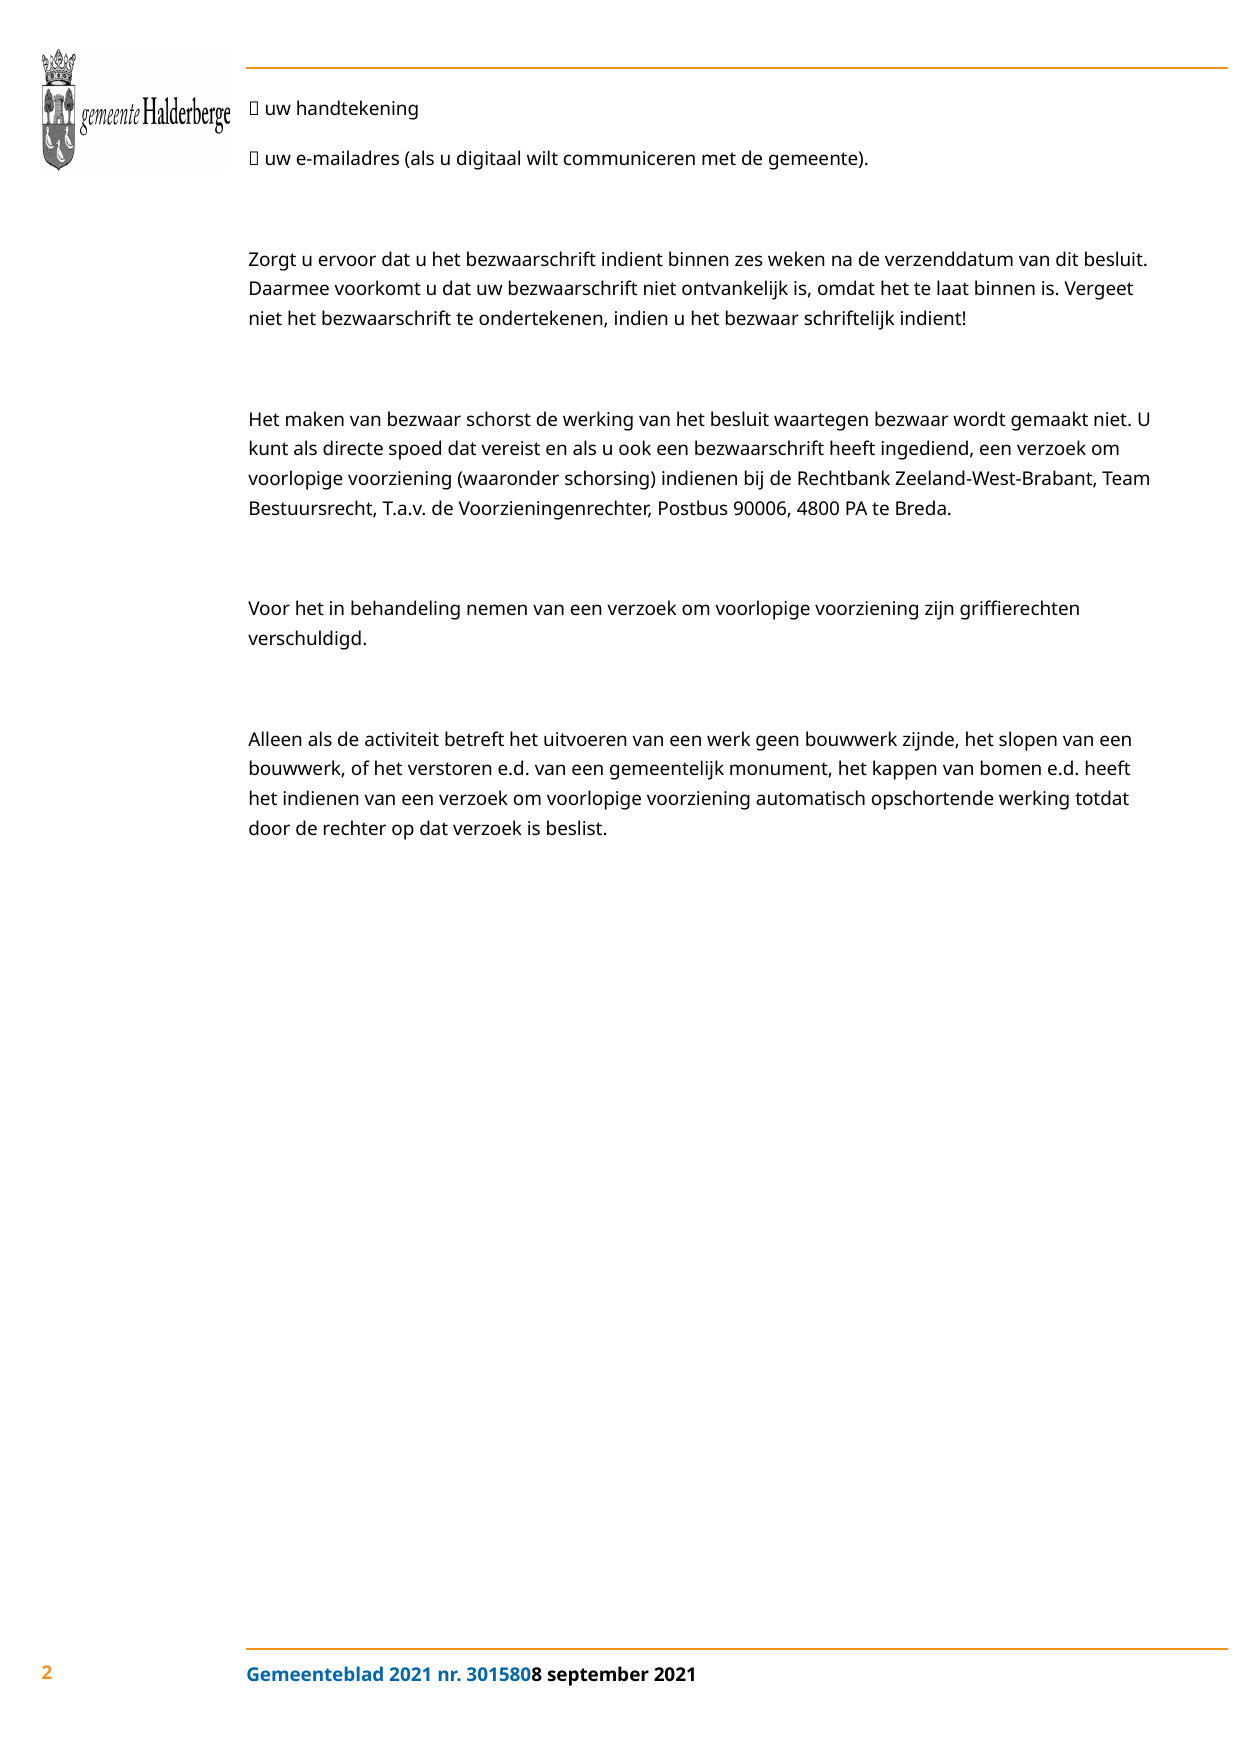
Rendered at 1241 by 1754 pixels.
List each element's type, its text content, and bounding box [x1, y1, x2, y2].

text Zorgt u ervoor dat u het bezwaarschrift indient binnen zes weken na de verzenddatum van dit besluit. Daarmee voorkomt u dat uw bezwaarschrift niet ontvankelijk is, omdat het te laat binnen is. Vergeet niet het bezwaarschrift te ondertekenen, indien u het bezwaar schriftelijk indient! [248, 246, 1152, 331]
text Het maken van bezwaar schorst de werking van het besluit waartegen bezwaar wordt gemaakt niet. U kunt als directe spoed dat vereist en als u ook een bezwaarschrift heeft ingediend, een verzoek om voorlopige voorziening (waaronder schorsing) indienen bij de Rechtbank Zeeland-West-Brabant, Team Bestuursrecht, T.a.v. de Voorzieningenrechter, Postbus 90006, 4800 PA te Breda. [248, 406, 1152, 521]
text Alleen als de activiteit betreft het uitvoeren van een werk geen bouwwerk zijnde, het slopen van een bouwwerk, of het verstoren e.d. van een gemeentelijk monument, het kappen van bomen e.d. heeft het indienen van een verzoek om voorlopige voorziening automatisch opschortende werking totdat door de rechter op dat verzoek is beslist. [248, 726, 1152, 841]
text  uw e-mailadres (als u digitaal wilt communiceren met de gemeente). [248, 145, 1152, 171]
text  uw handtekening [248, 95, 1152, 121]
text Voor het in behandeling nemen van een verzoek om voorlopige voorziening zijn griffierechten verschuldigd. [248, 596, 1152, 651]
picture [41, 47, 231, 172]
